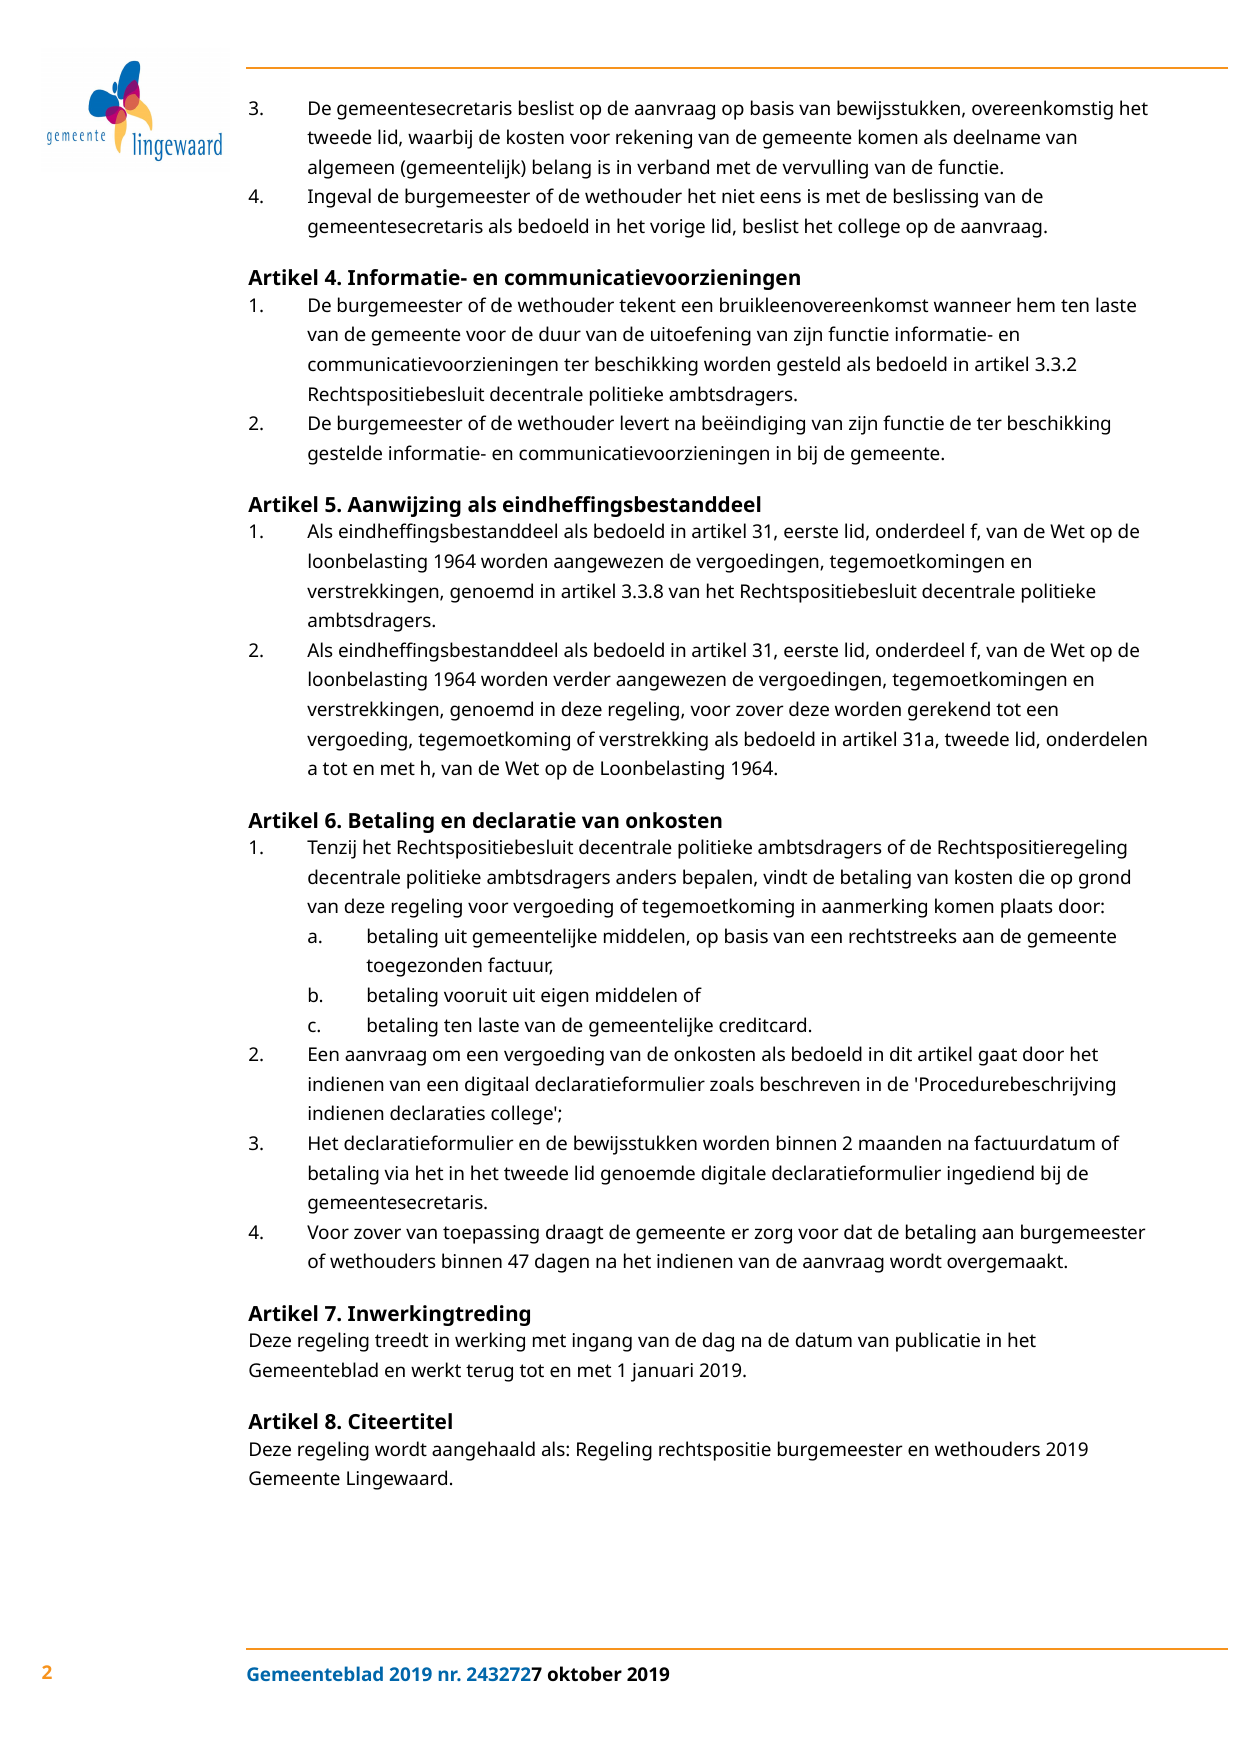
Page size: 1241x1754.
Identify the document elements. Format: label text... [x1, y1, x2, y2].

list De burgemeester of de wethouder tekent een bruikleenovereenkomst wanneer hem ten laste van de gemeente voor de duur van de uitoefening van zijn functie informatie- en communicatievoorzieningen ter beschikking worden gesteld als bedoeld in artikel 3.3.2 Rechtspositiebesluit decentrale politieke ambtsdragers. [248, 292, 1152, 406]
list betaling ten laste van de gemeentelijke creditcard. [307, 1012, 1152, 1037]
list betaling vooruit uit eigen middelen of [307, 982, 1152, 1008]
text Deze regeling wordt aangehaald als: Regeling rechtspositie burgemeester en wethouders 2019 Gemeente Lingewaard. [248, 1436, 1152, 1491]
list Een aanvraag om een vergoeding van de onkosten als bedoeld in dit artikel gaat door het indienen van een digitaal declaratieformulier zoals beschreven in de 'Procedurebeschrijving indienen declaraties college'; [248, 1041, 1152, 1126]
text Artikel 8. Citeertitel [248, 1407, 1152, 1436]
text Artikel 5. Aanwijzing als eindheffingsbestanddeel [248, 490, 1152, 519]
list Als eindheffingsbestanddeel als bedoeld in artikel 31, eerste lid, onderdeel f, van de Wet op de loonbelasting 1964 worden verder aangewezen de vergoedingen, tegemoetkomingen en verstrekkingen, genoemd in deze regeling, voor zover deze worden gerekend tot een vergoeding, tegemoetkoming of verstrekking als bedoeld in artikel 31a, tweede lid, onderdelen a tot en met h, van de Wet op de Loonbelasting 1964. [248, 637, 1152, 781]
list Tenzij het Rechtspositiebesluit decentrale politieke ambtsdragers of de Rechtspositieregeling decentrale politieke ambtsdragers anders bepalen, vindt de betaling van kosten die op grond van deze regeling voor vergoeding of tegemoetkoming in aanmerking komen plaats door: [248, 834, 1152, 919]
text Artikel 6. Betaling en declaratie van onkosten [248, 806, 1152, 834]
text Artikel 4. Informatie- en communicatievoorzieningen [248, 263, 1152, 292]
list Ingeval de burgemeester of de wethouder het niet eens is met de beslissing van de gemeentesecretaris als bedoeld in het vorige lid, beslist het college op de aanvraag. [248, 183, 1152, 239]
list De gemeentesecretaris beslist op de aanvraag op basis van bewijsstukken, overeenkomstig het tweede lid, waarbij de kosten voor rekening van de gemeente komen als deelname van algemeen (gemeentelijk) belang is in verband met de vervulling van de functie. [248, 95, 1152, 180]
picture [41, 47, 231, 172]
text Deze regeling treedt in werking met ingang van de dag na de datum van publicatie in het Gemeenteblad en werkt terug tot en met 1 januari 2019. [248, 1327, 1152, 1383]
list betaling uit gemeentelijke middelen, op basis van een rechtstreeks aan de gemeente toegezonden factuur, [307, 923, 1152, 978]
list Voor zover van toepassing draagt de gemeente er zorg voor dat de betaling aan burgemeester of wethouders binnen 47 dagen na het indienen van de aanvraag wordt overgemaakt. [248, 1219, 1152, 1274]
list Het declaratieformulier en de bewijsstukken worden binnen 2 maanden na factuurdatum of betaling via het in het tweede lid genoemde digitale declaratieformulier ingediend bij de gemeentesecretaris. [248, 1130, 1152, 1215]
list Als eindheffingsbestanddeel als bedoeld in artikel 31, eerste lid, onderdeel f, van de Wet op de loonbelasting 1964 worden aangewezen de vergoedingen, tegemoetkomingen en verstrekkingen, genoemd in artikel 3.3.8 van het Rechtspositiebesluit decentrale politieke ambtsdragers. [248, 519, 1152, 633]
text Artikel 7. Inwerkingtreding [248, 1299, 1152, 1327]
list De burgemeester of de wethouder levert na beëindiging van zijn functie de ter beschikking gestelde informatie- en communicatievoorzieningen in bij de gemeente. [248, 410, 1152, 466]
